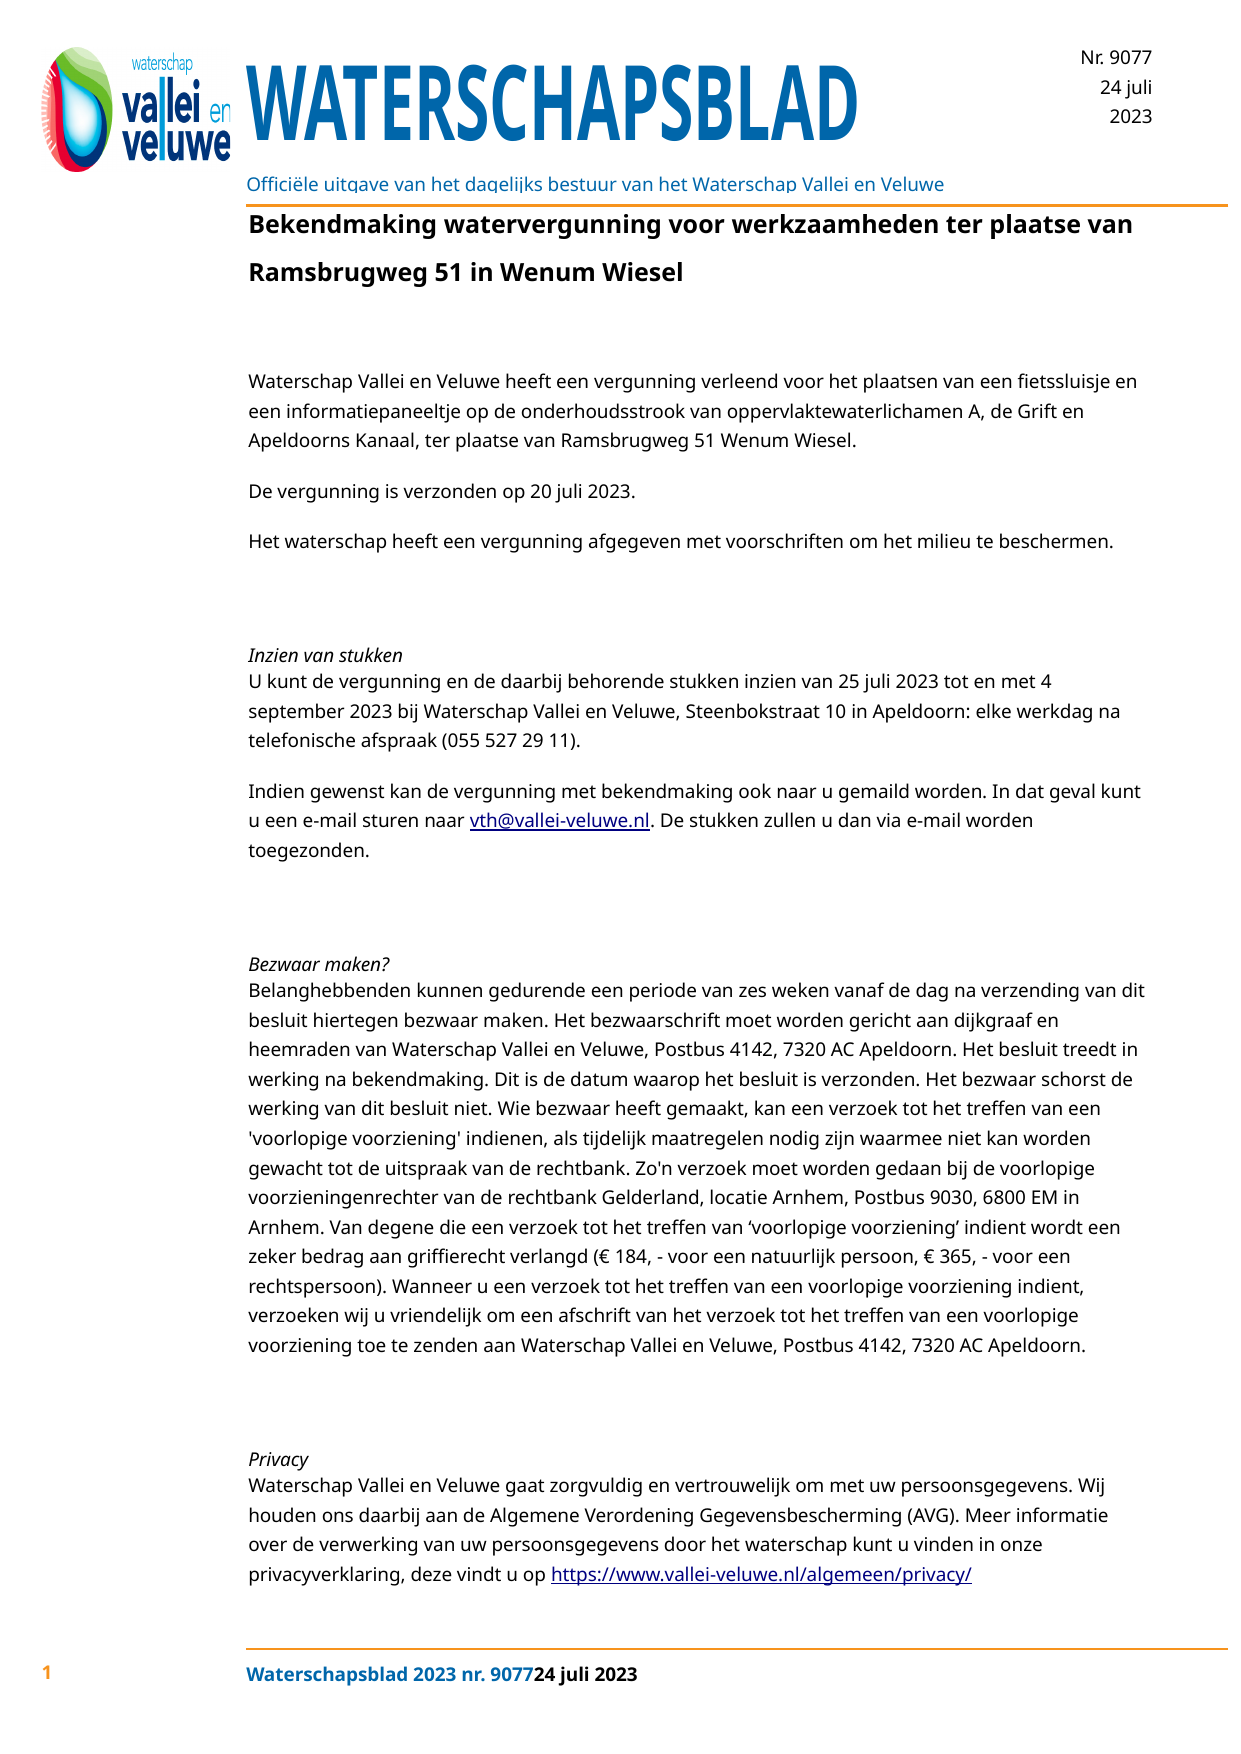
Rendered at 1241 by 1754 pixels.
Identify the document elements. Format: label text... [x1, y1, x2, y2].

text Inzien van stukken [248, 643, 1152, 668]
text Privacy [248, 1447, 1152, 1472]
text Belanghebbenden kunnen gedurende een periode van zes weken vanaf de dag na verzending van dit besluit hiertegen bezwaar maken. Het bezwaarschrift moet worden gericht aan dijkgraaf en heemraden van Waterschap Vallei en Veluwe, Postbus 4142, 7320 AC Apeldoorn. Het besluit treedt in werking na bekendmaking. Dit is de datum waarop het besluit is verzonden. Het bezwaar schorst de werking van dit besluit niet. Wie bezwaar heeft gemaakt, kan een verzoek tot het treffen van een 'voorlopige voorziening' indienen, als tijdelijk maatregelen nodig zijn waarmee niet kan worden gewacht tot de uitspraak van de rechtbank. Zo'n verzoek moet worden gedaan bij de voorlopige voorzieningenrechter van de rechtbank Gelderland, locatie Arnhem, Postbus 9030, 6800 EM in Arnhem. Van degene die een verzoek tot het treffen van ‘voorlopige voorziening’ indient wordt een zeker bedrag aan griffierecht verlangd (€ 184, - voor een natuurlijk persoon, € 365, - voor een rechtspersoon). Wanneer u een verzoek tot het treffen van een voorlopige voorziening indient, verzoeken wij u vriendelijk om een afschrift van het verzoek tot het treffen van een voorlopige voorziening toe te zenden aan Waterschap Vallei en Veluwe, Postbus 4142, 7320 AC Apeldoorn. [248, 977, 1152, 1358]
text Bekendmaking watervergunning voor werkzaamheden ter plaatse van Ramsbrugweg 51 in Wenum Wiesel [248, 207, 1152, 288]
picture [41, 47, 231, 172]
text Waterschap Vallei en Veluwe gaat zorgvuldig en vertrouwelijk om met uw persoonsgegevens. Wij houden ons daarbij aan de Algemene Verordening Gegevensbescherming (AVG). Meer informatie over de verwerking van uw persoonsgegevens door het waterschap kunt u vinden in onze privacyverklaring, deze vindt u op https://www.vallei-veluwe.nl/algemeen/privacy/ [248, 1472, 1152, 1587]
text Het waterschap heeft een vergunning afgegeven met voorschriften om het milieu te beschermen. [248, 528, 1152, 554]
text De vergunning is verzonden op 20 juli 2023. [248, 478, 1152, 504]
text Indien gewenst kan de vergunning met bekendmaking ook naar u gemaild worden. In dat geval kunt u een e-mail sturen naar vth@vallei-veluwe.nl. De stukken zullen u dan via e-mail worden toegezonden. [248, 778, 1152, 863]
text Bezwaar maken? [248, 952, 1152, 977]
text Waterschap Vallei en Veluwe heeft een vergunning verleend voor het plaatsen van een fietssluisje en een informatiepaneeltje op de onderhoudsstrook van oppervlaktewaterlichamen A, de Grift en Apeldoorns Kanaal, ter plaatse van Ramsbrugweg 51 Wenum Wiesel. [248, 368, 1152, 453]
text U kunt de vergunning en de daarbij behorende stukken inzien van 25 juli 2023 tot en met 4 september 2023 bij Waterschap Vallei en Veluwe, Steenbokstraat 10 in Apeldoorn: elke werkdag na telefonische afspraak (055 527 29 11). [248, 668, 1152, 753]
